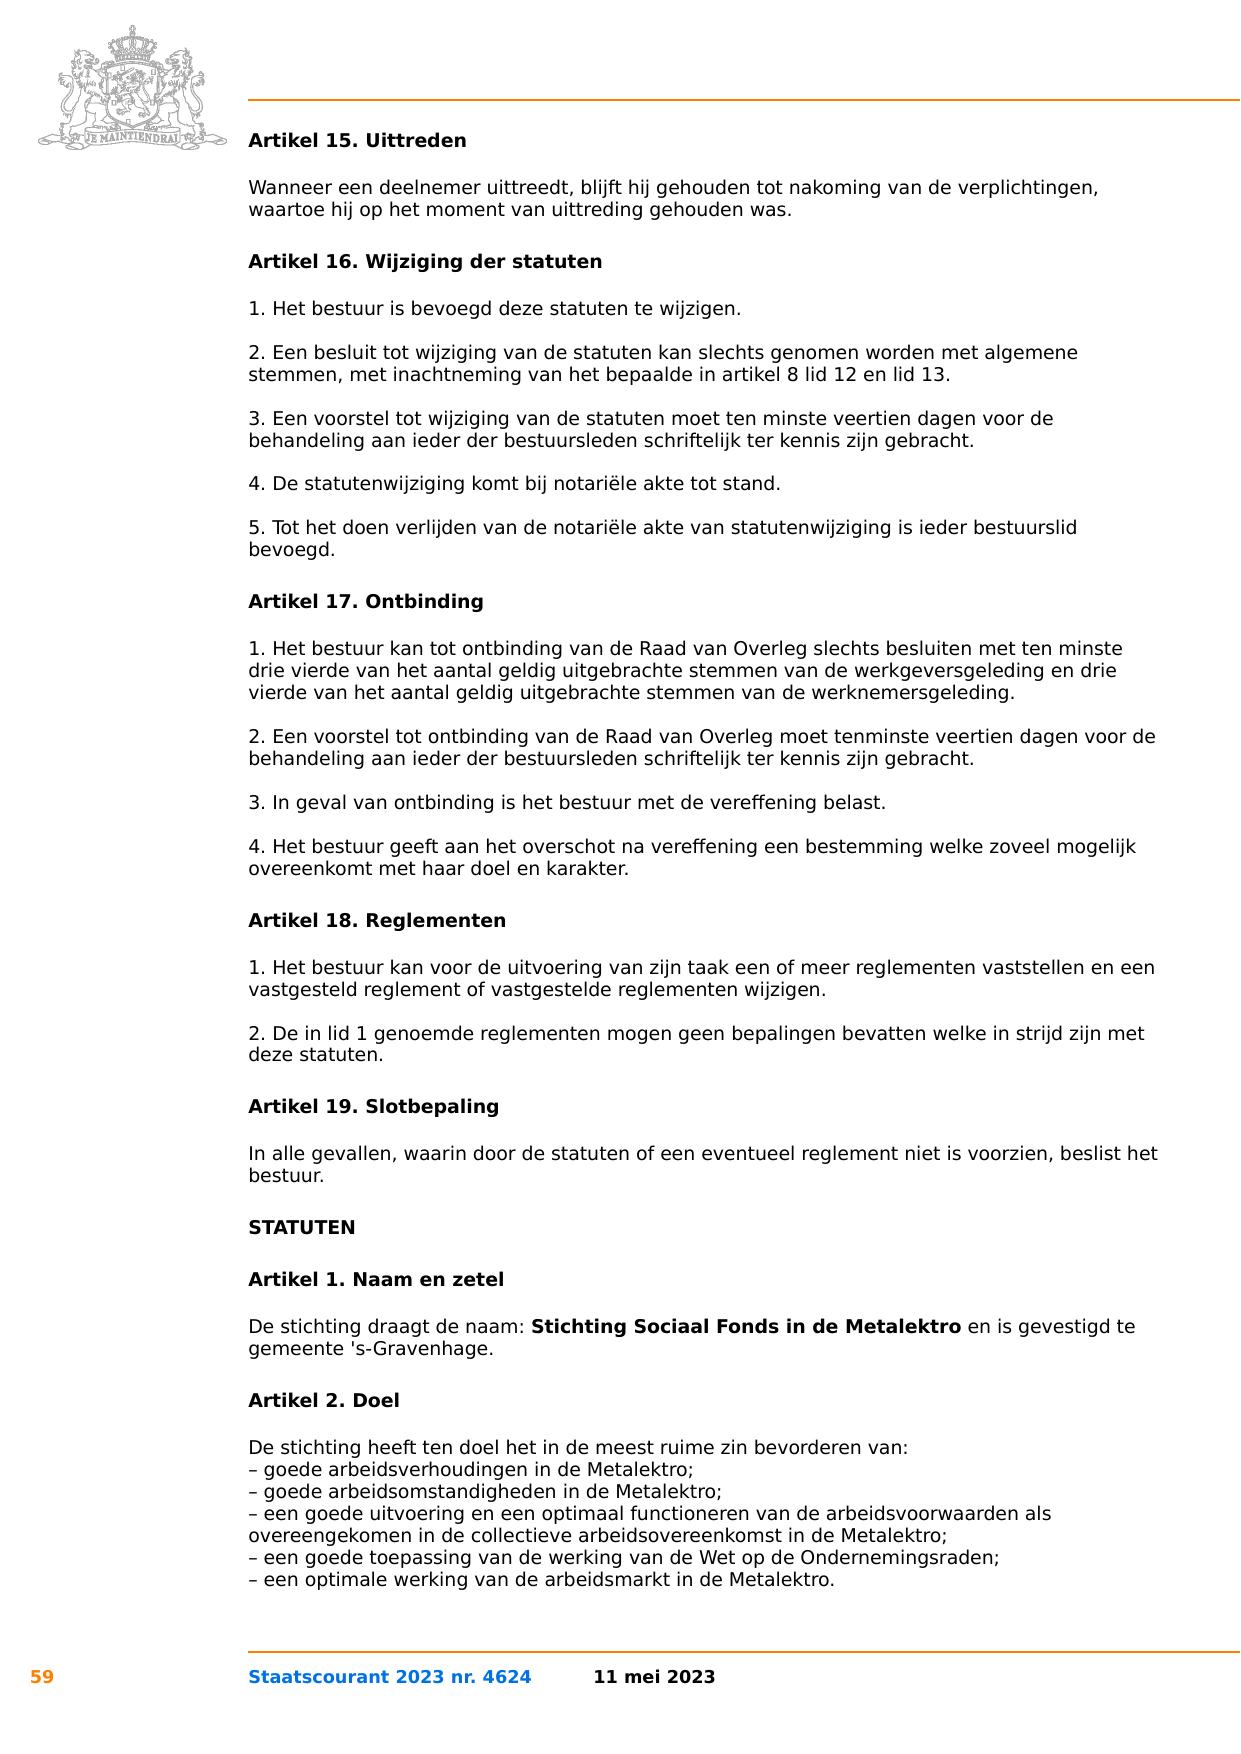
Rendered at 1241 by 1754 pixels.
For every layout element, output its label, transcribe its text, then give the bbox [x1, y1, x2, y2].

text 4. Het bestuur geeft aan het overschot na vereffening een bestemming welke zoveel mogelijk overeenkomt met haar doel en karakter. [248, 836, 1163, 879]
subtitle STATUTEN [248, 1217, 1163, 1239]
subtitle Artikel 1. Naam en zetel [248, 1269, 1163, 1291]
text In alle gevallen, waarin door de statuten of een eventueel reglement niet is voorzien, beslist het bestuur. [248, 1143, 1163, 1187]
text – goede arbeidsomstandigheden in de Metalektro; [248, 1481, 1163, 1503]
text 2. De in lid 1 genoemde reglementen mogen geen bepalingen bevatten welke in strijd zijn met deze statuten. [248, 1022, 1163, 1066]
subtitle Artikel 19. Slotbepaling [248, 1096, 1163, 1118]
subtitle Artikel 16. Wijziging der statuten [248, 251, 1163, 273]
text 3. Een voorstel tot wijziging van de statuten moet ten minste veertien dagen voor de behandeling aan ieder der bestuursleden schriftelijk ter kennis zijn gebracht. [248, 407, 1163, 451]
text – een optimale werking van de arbeidsmarkt in de Metalektro. [248, 1569, 1163, 1591]
subtitle Artikel 15. Uittreden [248, 130, 1163, 152]
picture [38, 25, 227, 150]
text De stichting heeft ten doel het in de meest ruime zin bevorderen van: [248, 1437, 1163, 1459]
text 4. De statutenwijziging komt bij notariële akte tot stand. [248, 473, 1163, 495]
text – een goede uitvoering en een optimaal functioneren van de arbeidsvoorwaarden als overeengekomen in de collectieve arbeidsovereenkomst in de Metalektro; [248, 1503, 1163, 1547]
text 5. Tot het doen verlijden van de notariële akte van statutenwijziging is ieder bestuurslid bevoegd. [248, 517, 1163, 561]
subtitle Artikel 17. Ontbinding [248, 591, 1163, 613]
text 1. Het bestuur is bevoegd deze statuten te wijzigen. [248, 298, 1163, 320]
subtitle Artikel 18. Reglementen [248, 909, 1163, 932]
text 2. Een voorstel tot ontbinding van de Raad van Overleg moet tenminste veertien dagen voor de behandeling aan ieder der bestuursleden schriftelijk ter kennis zijn gebracht. [248, 726, 1163, 770]
text De stichting draagt de naam: Stichting Sociaal Fonds in de Metalektro en is gevestigd te gemeente 's-Gravenhage. [248, 1316, 1163, 1360]
text 2. Een besluit tot wijziging van de statuten kan slechts genomen worden met algemene stemmen, met inachtneming van het bepaalde in artikel 8 lid 12 en lid 13. [248, 342, 1163, 386]
text 3. In geval van ontbinding is het bestuur met de vereffening belast. [248, 792, 1163, 814]
text – een goede toepassing van de werking van de Wet op de Ondernemingsraden; [248, 1547, 1163, 1569]
text – goede arbeidsverhoudingen in de Metalektro; [248, 1459, 1163, 1481]
subtitle Artikel 2. Doel [248, 1390, 1163, 1412]
text Wanneer een deelnemer uittreedt, blijft hij gehouden tot nakoming van de verplichtingen, waartoe hij op het moment van uittreding gehouden was. [248, 177, 1163, 221]
text 1. Het bestuur kan tot ontbinding van de Raad van Overleg slechts besluiten met ten minste drie vierde van het aantal geldig uitgebrachte stemmen van de werkgeversgeleding en drie vierde van het aantal geldig uitgebrachte stemmen van de werknemersgeleding. [248, 638, 1163, 704]
text 1. Het bestuur kan voor de uitvoering van zijn taak een of meer reglementen vaststellen en een vastgesteld reglement of vastgestelde reglementen wijzigen. [248, 957, 1163, 1001]
